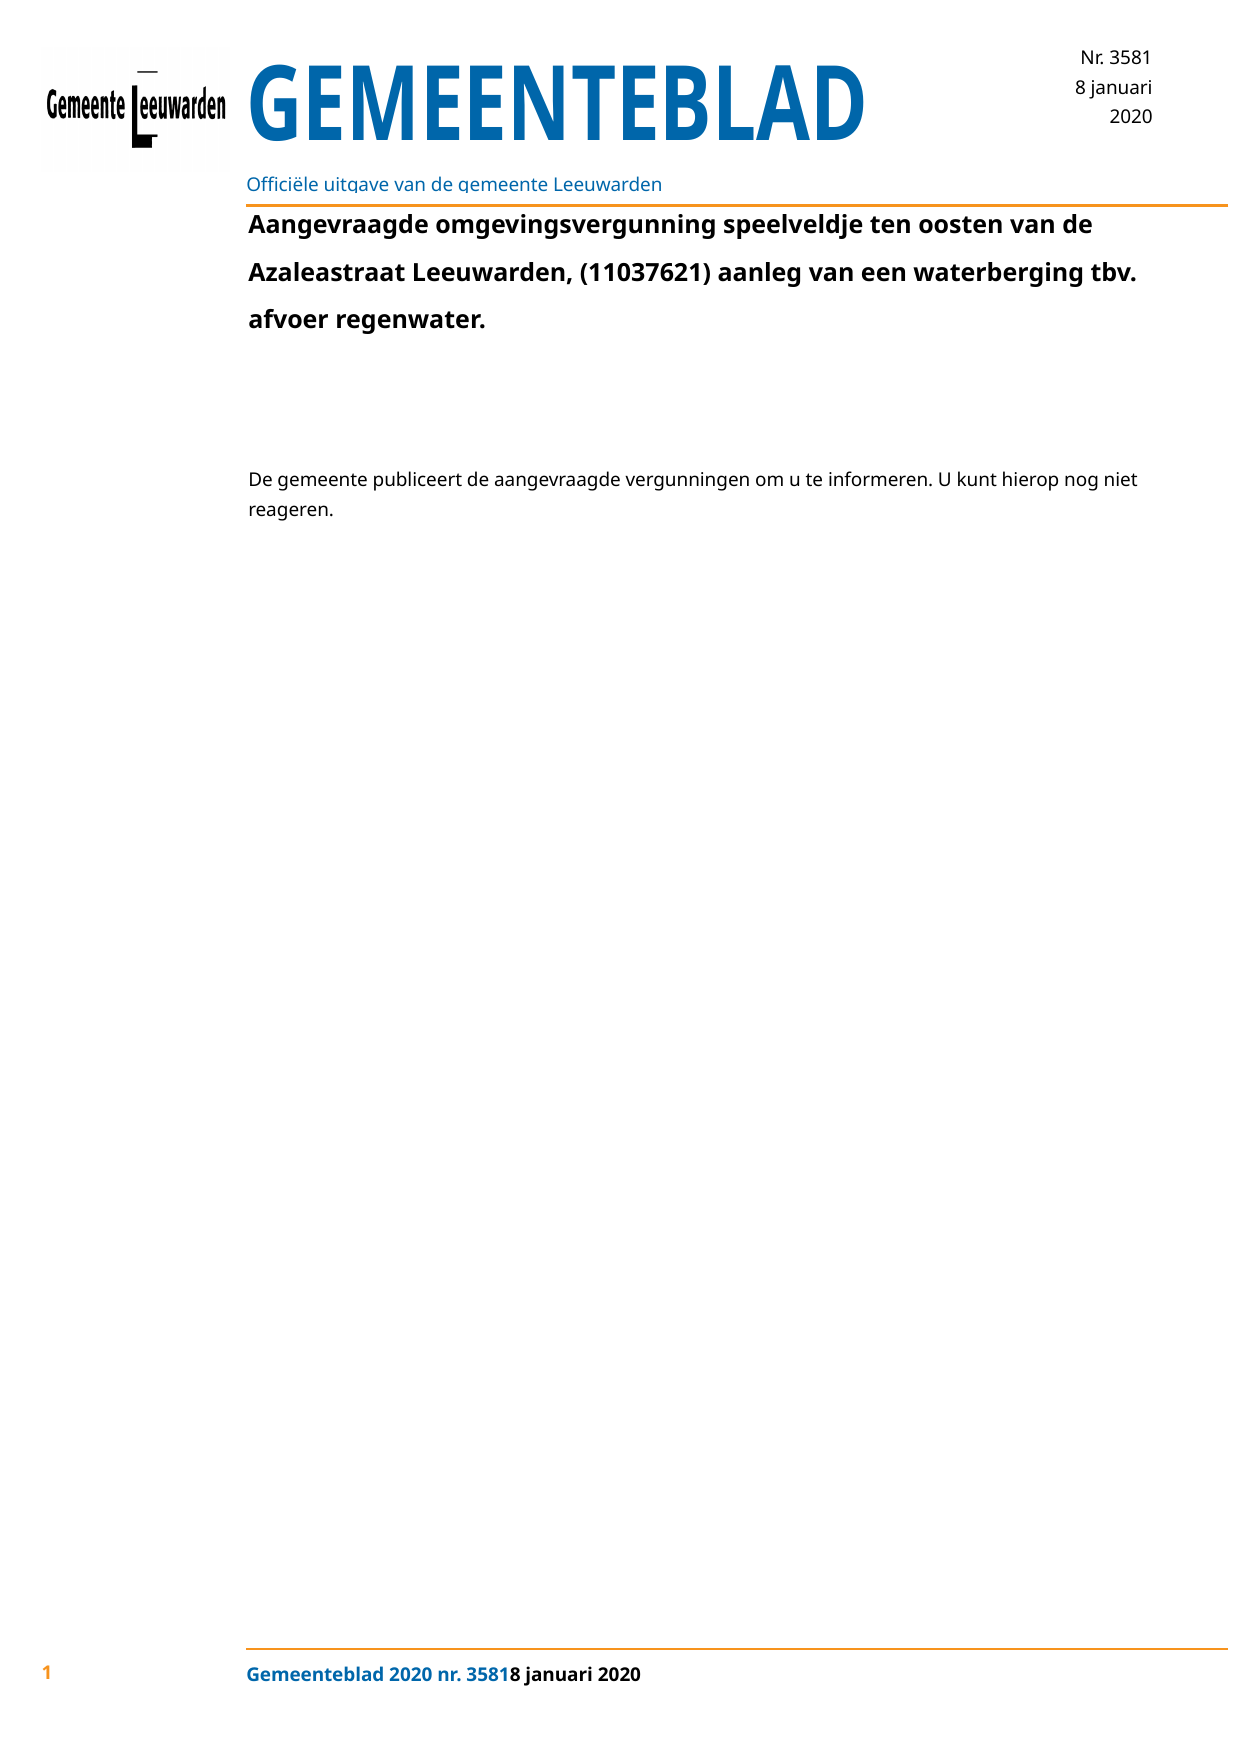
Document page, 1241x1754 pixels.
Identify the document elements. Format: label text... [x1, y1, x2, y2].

text Aangevraagde omgevingsvergunning speelveldje ten oosten van de Azaleastraat Leeuwarden, (11037621) aanleg van een waterberging tbv. afvoer regenwater. [248, 207, 1152, 336]
picture [41, 47, 231, 172]
text De gemeente publiceert de aangevraagde vergunningen om u te informeren. U kunt hierop nog niet reageren. [248, 466, 1152, 522]
